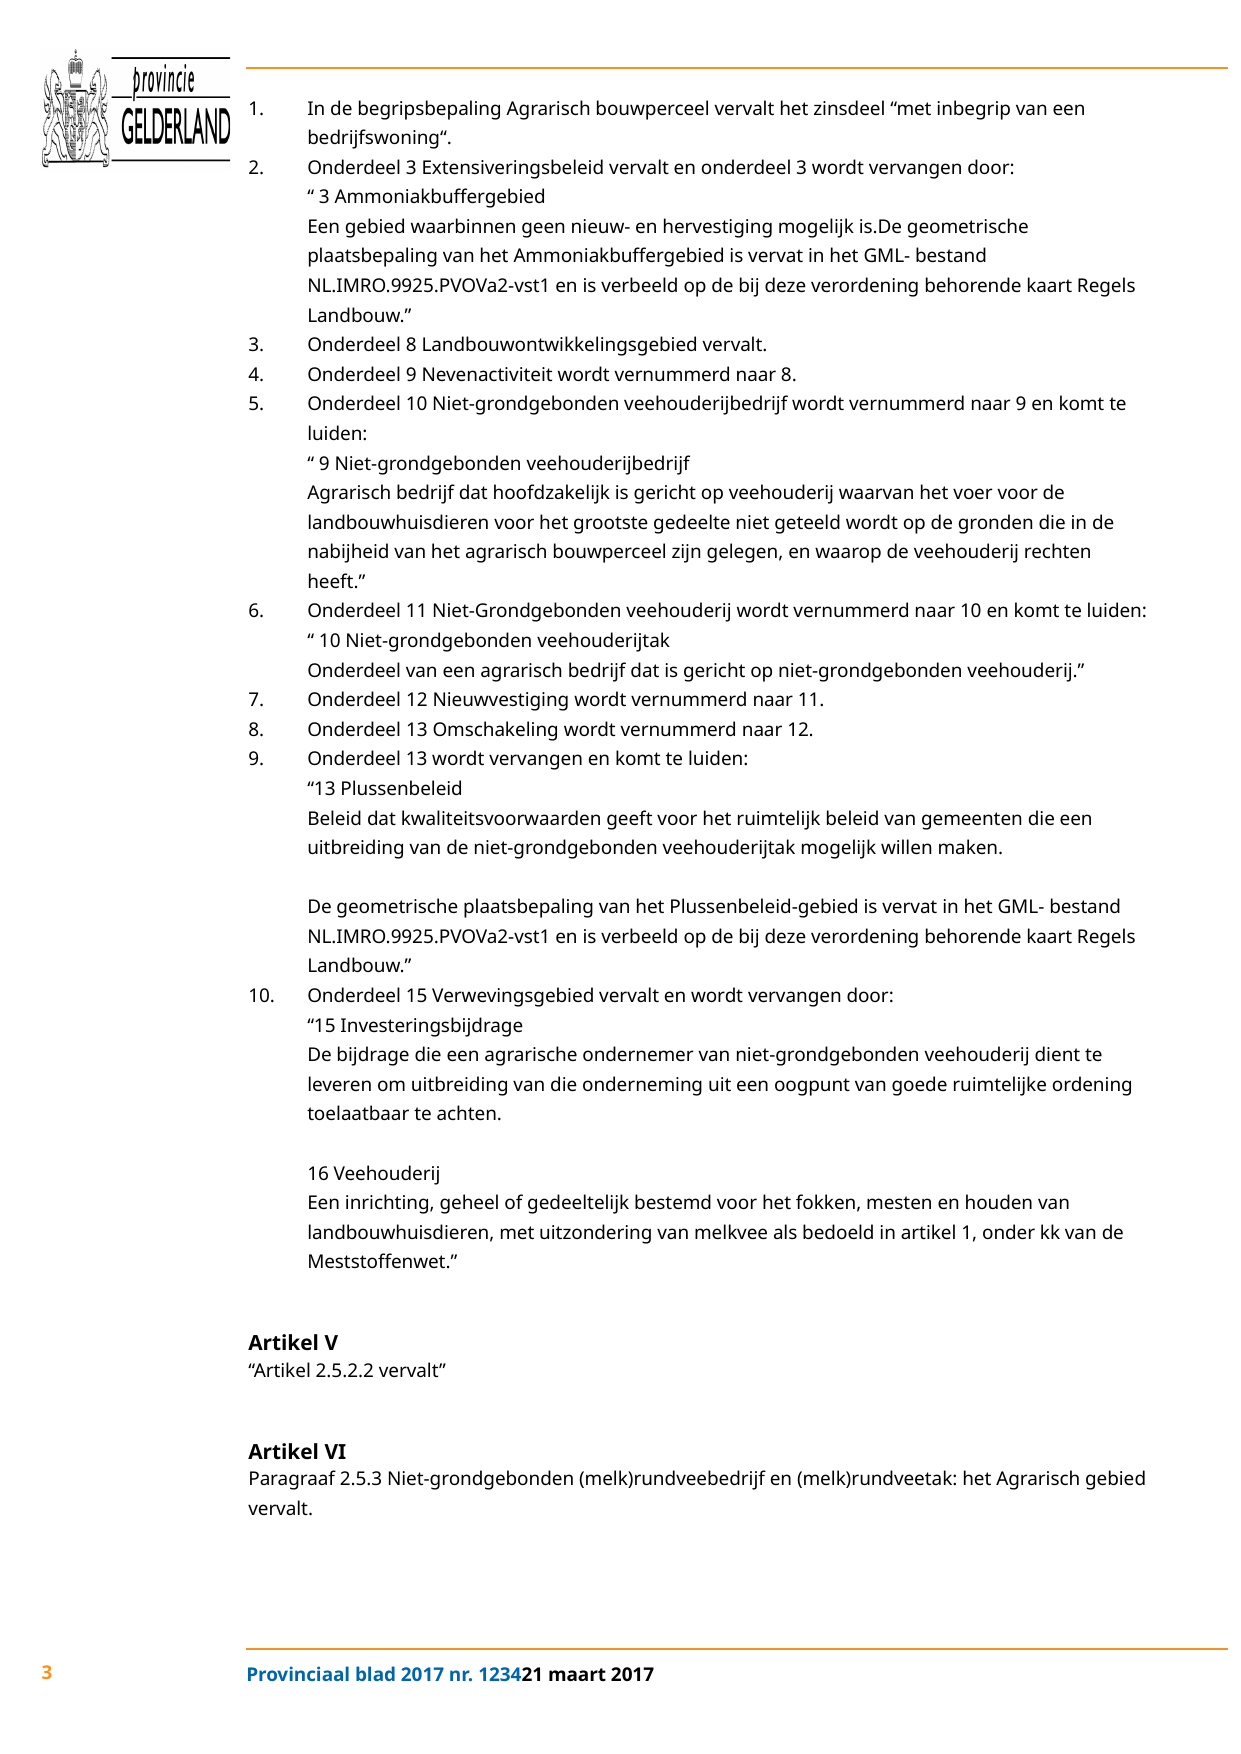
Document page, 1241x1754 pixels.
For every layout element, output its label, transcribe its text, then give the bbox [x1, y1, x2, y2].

list Onderdeel 9 Nevenactiviteit wordt vernummerd naar 8. [248, 361, 1152, 387]
list Onderdeel 13 wordt vervangen en komt te luiden: [248, 746, 1152, 771]
list Beleid dat kwaliteitsvoorwaarden geeft voor het ruimtelijk beleid van gemeenten die een uitbreiding van de niet-grondgebonden veehouderijtak mogelijk willen maken. [248, 805, 1152, 860]
list In de begripsbepaling Agrarisch bouwperceel vervalt het zinsdeel “met inbegrip van een bedrijfswoning“. [248, 95, 1152, 150]
text Paragraaf 2.5.3 Niet-grondgebonden (melk)rundveebedrijf en (melk)rundveetak: het Agrarisch gebied vervalt. [248, 1465, 1152, 1521]
list Agrarisch bedrijf dat hoofdzakelijk is gericht op veehouderij waarvan het voer voor de landbouwhuisdieren voor het grootste gedeelte niet geteeld wordt op de gronden die in de nabijheid van het agrarisch bouwperceel zijn gelegen, en waarop de veehouderij rechten heeft.” [248, 479, 1152, 594]
text Artikel VI [248, 1437, 1152, 1465]
list “15 Investeringsbijdrage [248, 1012, 1152, 1038]
list Een inrichting, geheel of gedeeltelijk bestemd voor het fokken, mesten en houden van landbouwhuisdieren, met uitzondering van melkvee als bedoeld in artikel 1, onder kk van de Meststoffenwet.” [248, 1189, 1152, 1274]
list Een gebied waarbinnen geen nieuw- en hervestiging mogelijk is.De geometrische plaatsbepaling van het Ammoniakbuffergebied is vervat in het GML- bestand NL.IMRO.9925.PVOVa2-vst1 en is verbeeld op de bij deze verordening behorende kaart Regels Landbouw.” [248, 213, 1152, 328]
list 16 Veehouderij [248, 1160, 1152, 1186]
text “Artikel 2.5.2.2 vervalt” [248, 1357, 1152, 1383]
list Onderdeel 10 Niet-grondgebonden veehouderijbedrijf wordt vernummerd naar 9 en komt te luiden: [248, 391, 1152, 446]
list “ 10 Niet-grondgebonden veehouderijtak [248, 627, 1152, 653]
list Onderdeel 15 Verwevingsgebied vervalt en wordt vervangen door: [248, 982, 1152, 1008]
list Onderdeel 11 Niet-Grondgebonden veehouderij wordt vernummerd naar 10 en komt te luiden: [248, 598, 1152, 623]
list “ 3 Ammoniakbuffergebied [248, 183, 1152, 209]
picture [41, 47, 231, 172]
text Artikel V [248, 1328, 1152, 1357]
list Onderdeel 12 Nieuwvestiging wordt vernummerd naar 11. [248, 686, 1152, 712]
list Onderdeel 8 Landbouwontwikkelingsgebied vervalt. [248, 331, 1152, 357]
list De bijdrage die een agrarische ondernemer van niet-grondgebonden veehouderij dient te leveren om uitbreiding van die onderneming uit een oogpunt van goede ruimtelijke ordening toelaatbaar te achten. [248, 1041, 1152, 1126]
list “ 9 Niet-grondgebonden veehouderijbedrijf [248, 450, 1152, 476]
list Onderdeel van een agrarisch bedrijf dat is gericht op niet-grondgebonden veehouderij.” [248, 657, 1152, 683]
list Onderdeel 13 Omschakeling wordt vernummerd naar 12. [248, 716, 1152, 742]
list Onderdeel 3 Extensiveringsbeleid vervalt en onderdeel 3 wordt vervangen door: [248, 154, 1152, 180]
list De geometrische plaatsbepaling van het Plussenbeleid-gebied is vervat in het GML- bestand NL.IMRO.9925.PVOVa2-vst1 en is verbeeld op de bij deze verordening behorende kaart Regels Landbouw.” [248, 893, 1152, 978]
list “13 Plussenbeleid [248, 775, 1152, 801]
